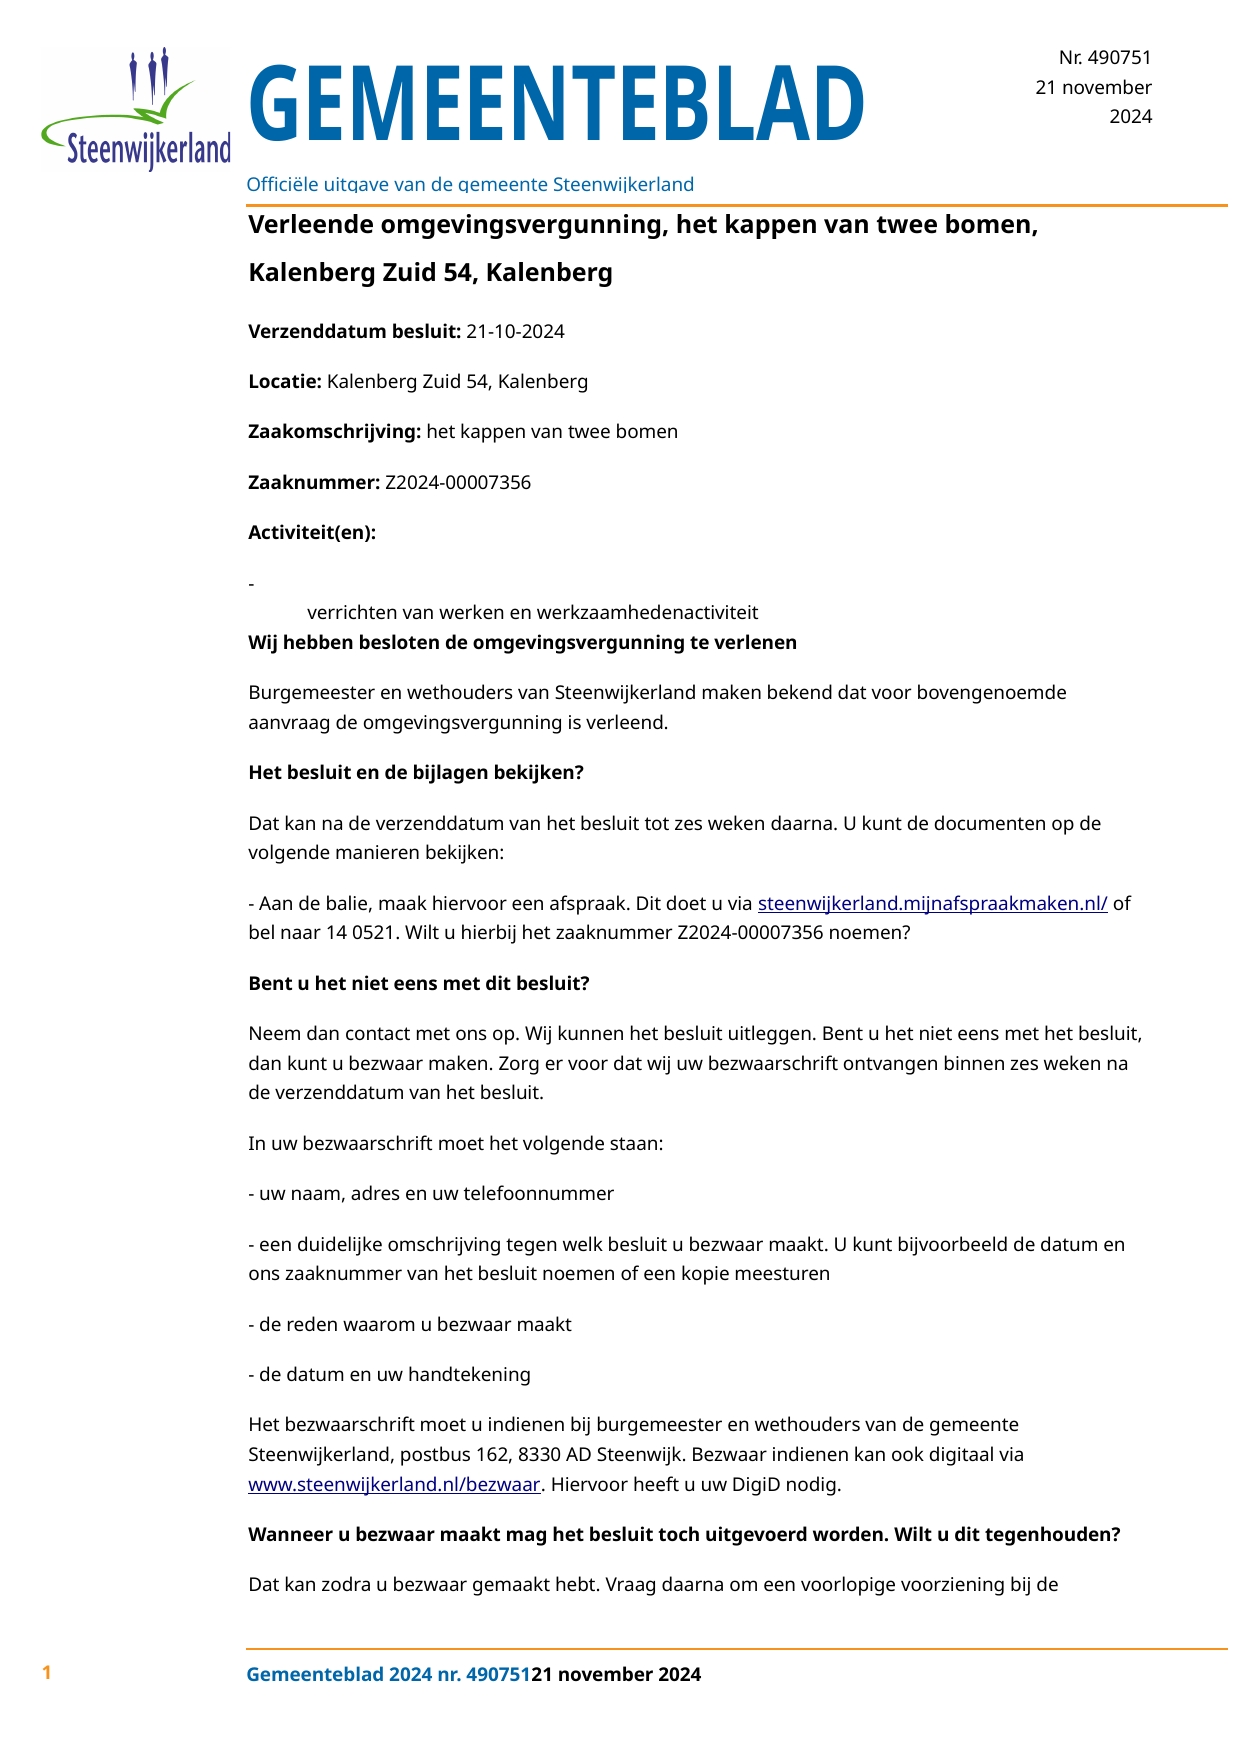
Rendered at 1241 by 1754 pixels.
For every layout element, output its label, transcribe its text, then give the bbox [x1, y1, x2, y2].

text - de reden waarom u bezwaar maakt [248, 1311, 1152, 1337]
text Dat kan zodra u bezwaar gemaakt hebt. Vraag daarna om een voorlopige voorziening bij de [248, 1572, 1152, 1597]
text Locatie: Kalenberg Zuid 54, Kalenberg [248, 368, 1152, 394]
text Burgemeester en wethouders van Steenwijkerland maken bekend dat voor bovengenoemde aanvraag de omgevingsvergunning is verleend. [248, 679, 1152, 735]
text - Aan de balie, maak hiervoor een afspraak. Dit doet u via steenwijkerland.mijnafspraakmaken.nl/ of bel naar 14 0521. Wilt u hierbij het zaaknummer Z2024-00007356 noemen? [248, 890, 1152, 945]
text Het bezwaarschrift moet u indienen bij burgemeester en wethouders van de gemeente Steenwijkerland, postbus 162, 8330 AD Steenwijk. Bezwaar indienen kan ook digitaal via www.steenwijkerland.nl/bezwaar. Hiervoor heeft u uw DigiD nodig. [248, 1412, 1152, 1497]
text Zaaknummer: Z2024-00007356 [248, 469, 1152, 495]
text Activiteit(en): [248, 519, 1152, 545]
text Verleende omgevingsvergunning, het kappen van twee bomen, Kalenberg Zuid 54, Kalenberg [248, 207, 1152, 288]
text - een duidelijke omschrijving tegen welk besluit u bezwaar maakt. U kunt bijvoorbeeld de datum en ons zaaknummer van het besluit noemen of een kopie meesturen [248, 1231, 1152, 1286]
text - uw naam, adres en uw telefoonnummer [248, 1180, 1152, 1206]
text - de datum en uw handtekening [248, 1361, 1152, 1387]
text Dat kan na de verzenddatum van het besluit tot zes weken daarna. U kunt de documenten op de volgende manieren bekijken: [248, 810, 1152, 865]
text Verzenddatum besluit: 21-10-2024 [248, 318, 1152, 344]
text Wij hebben besloten de omgevingsvergunning te verlenen [248, 629, 1152, 655]
text Wanneer u bezwaar maakt mag het besluit toch uitgevoerd worden. Wilt u dit tegenhouden? [248, 1521, 1152, 1547]
text Het besluit en de bijlagen bekijken? [248, 759, 1152, 785]
text Neem dan contact met ons op. Wij kunnen het besluit uitleggen. Bent u het niet eens met het besluit, dan kunt u bezwaar maken. Zorg er voor dat wij uw bezwaarschrift ontvangen binnen zes weken na de verzenddatum van het besluit. [248, 1020, 1152, 1105]
text Bent u het niet eens met dit besluit? [248, 970, 1152, 996]
text Zaakomschrijving: het kappen van twee bomen [248, 419, 1152, 444]
picture [41, 47, 231, 172]
list verrichten van werken en werkzaamhedenactiviteit [248, 599, 1152, 625]
text In uw bezwaarschrift moet het volgende staan: [248, 1130, 1152, 1156]
